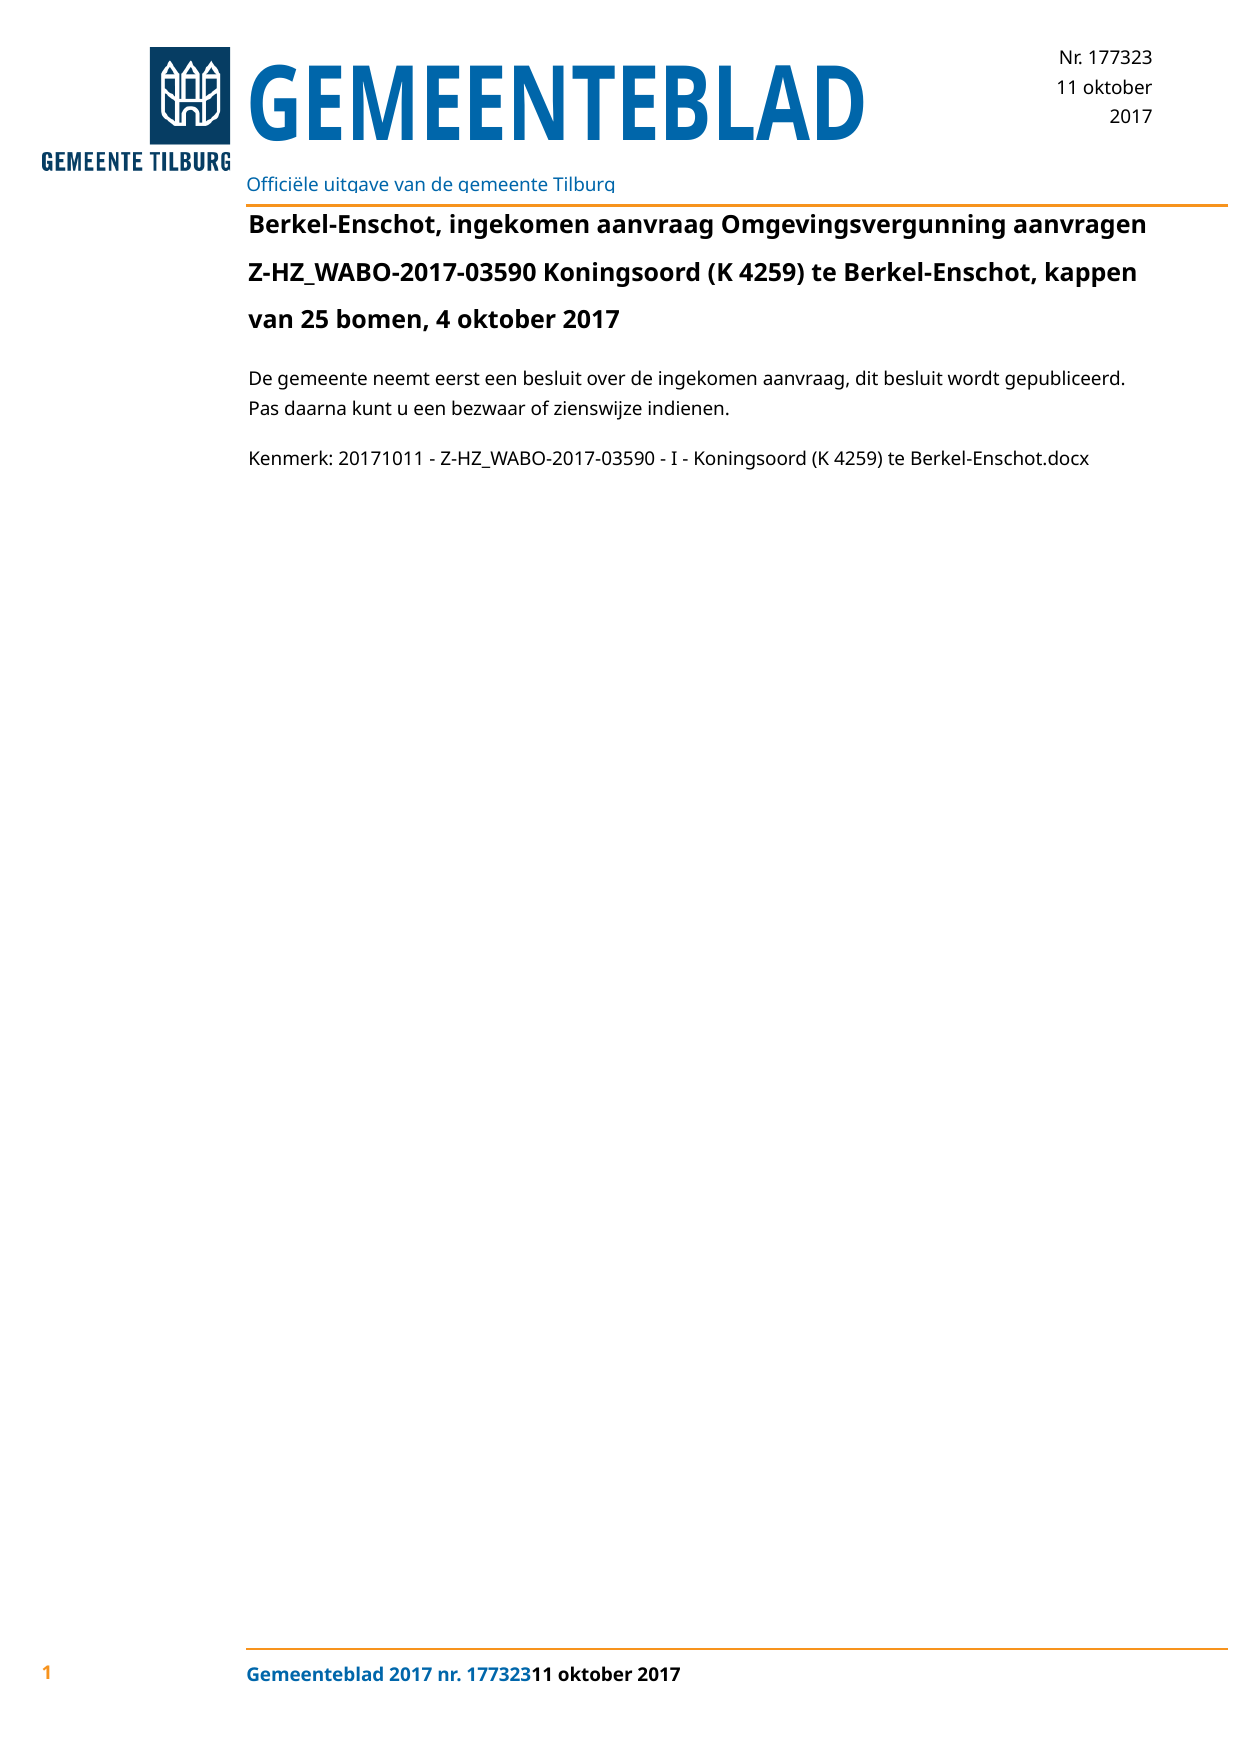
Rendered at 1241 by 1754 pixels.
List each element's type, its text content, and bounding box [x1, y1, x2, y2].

text Kenmerk: 20171011 - Z-HZ_WABO-2017-03590 - I - Koningsoord (K 4259) te Berkel-Enschot.docx [248, 446, 1152, 471]
text Berkel-Enschot, ingekomen aanvraag Omgevingsvergunning aanvragen Z-HZ_WABO-2017-03590 Koningsoord (K 4259) te Berkel-Enschot, kappen van 25 bomen, 4 oktober 2017 [248, 207, 1152, 336]
picture [41, 47, 231, 172]
text De gemeente neemt eerst een besluit over de ingekomen aanvraag, dit besluit wordt gepubliceerd. Pas daarna kunt u een bezwaar of zienswijze indienen. [248, 366, 1152, 421]
